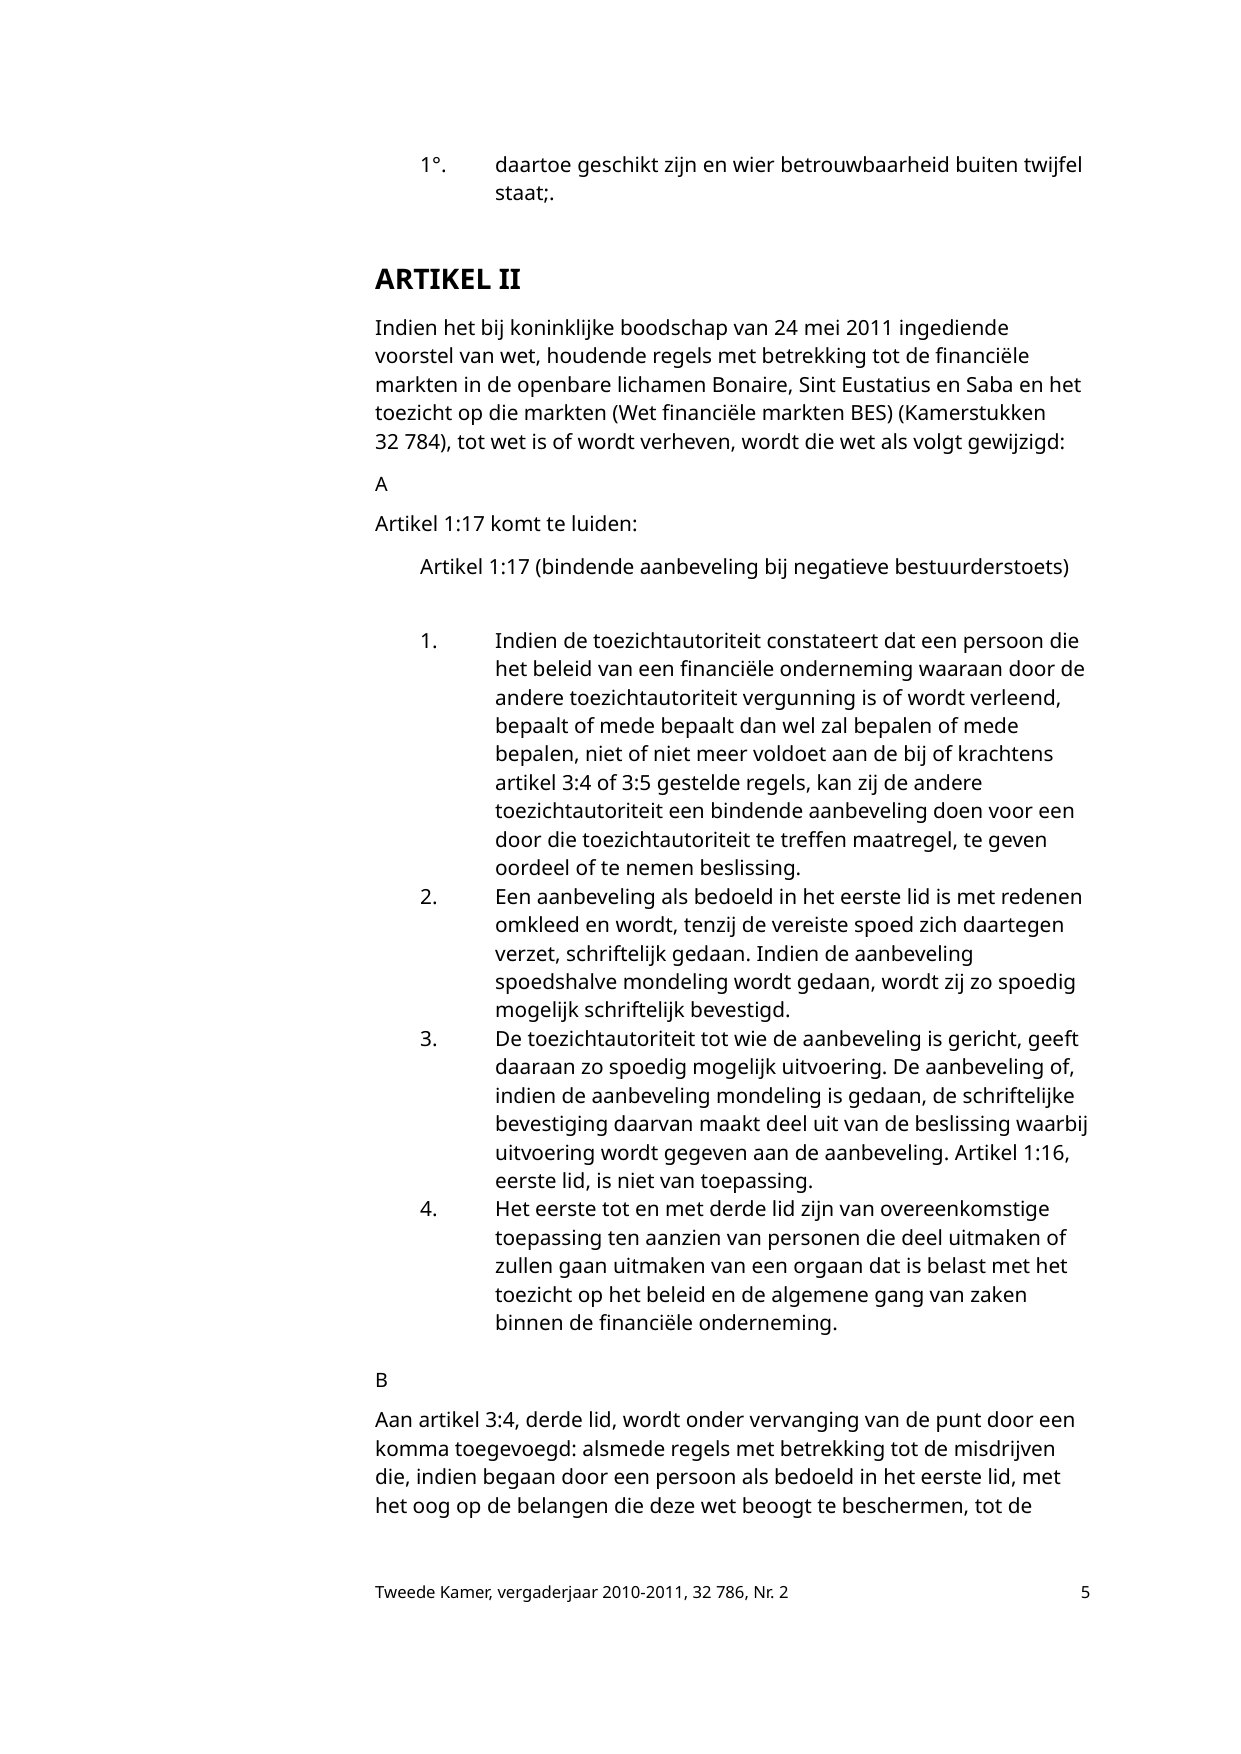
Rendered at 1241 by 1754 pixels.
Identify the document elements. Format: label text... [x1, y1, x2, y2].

text A [375, 470, 1090, 497]
list De toezichtautoriteit tot wie de aanbeveling is gericht, geeft daaraan zo spoedig mogelijk uitvoering. De aanbeveling of, indien de aanbeveling mondeling is gedaan, de schriftelijke bevestiging daarvan maakt deel uit van de beslissing waarbij uitvoering wordt gegeven aan de aanbeveling. Artikel 1:16, eerste lid, is niet van toepassing. [420, 1024, 1090, 1194]
text Artikel 1:17 komt te luiden: [375, 509, 1090, 537]
subtitle ARTIKEL II [375, 259, 1090, 298]
subtitle Artikel 1:17 (bindende aanbeveling bij negatieve bestuurderstoets) [420, 552, 1090, 581]
text Indien het bij koninklijke boodschap van 24 mei 2011 ingediende voorstel van wet, houdende regels met betrekking tot de financiële markten in de openbare lichamen Bonaire, Sint Eustatius en Saba en het toezicht op die markten (Wet financiële markten BES) (Kamerstukken 32 784), tot wet is of wordt verheven, wordt die wet als volgt gewijzigd: [375, 313, 1090, 455]
list Het eerste tot en met derde lid zijn van overeenkomstige toepassing ten aanzien van personen die deel uitmaken of zullen gaan uitmaken van een orgaan dat is belast met het toezicht op het beleid en de algemene gang van zaken binnen de financiële onderneming. [420, 1194, 1090, 1337]
text Aan artikel 3:4, derde lid, wordt onder vervanging van de punt door een komma toegevoegd: alsmede regels met betrekking tot de misdrijven die, indien begaan door een persoon als bedoeld in het eerste lid, met het oog op de belangen die deze wet beoogt te beschermen, tot de [375, 1406, 1090, 1519]
list Een aanbeveling als bedoeld in het eerste lid is met redenen omkleed en wordt, tenzij de vereiste spoed zich daartegen verzet, schriftelijk gedaan. Indien de aanbeveling spoedshalve mondeling wordt gedaan, wordt zij zo spoedig mogelijk schriftelijk bevestigd. [420, 882, 1090, 1024]
list Indien de toezichtautoriteit constateert dat een persoon die het beleid van een financiële onderneming waaraan door de andere toezichtautoriteit vergunning is of wordt verleend, bepaalt of mede bepaalt dan wel zal bepalen of mede bepalen, niet of niet meer voldoet aan de bij of krachtens artikel 3:4 of 3:5 gestelde regels, kan zij de andere toezichtautoriteit een bindende aanbeveling doen voor een door die toezichtautoriteit te treffen maatregel, te geven oordeel of te nemen beslissing. [420, 626, 1090, 882]
list daartoe geschikt zijn en wier betrouwbaarheid buiten twijfel staat;. [420, 150, 1090, 207]
text B [375, 1367, 1090, 1394]
